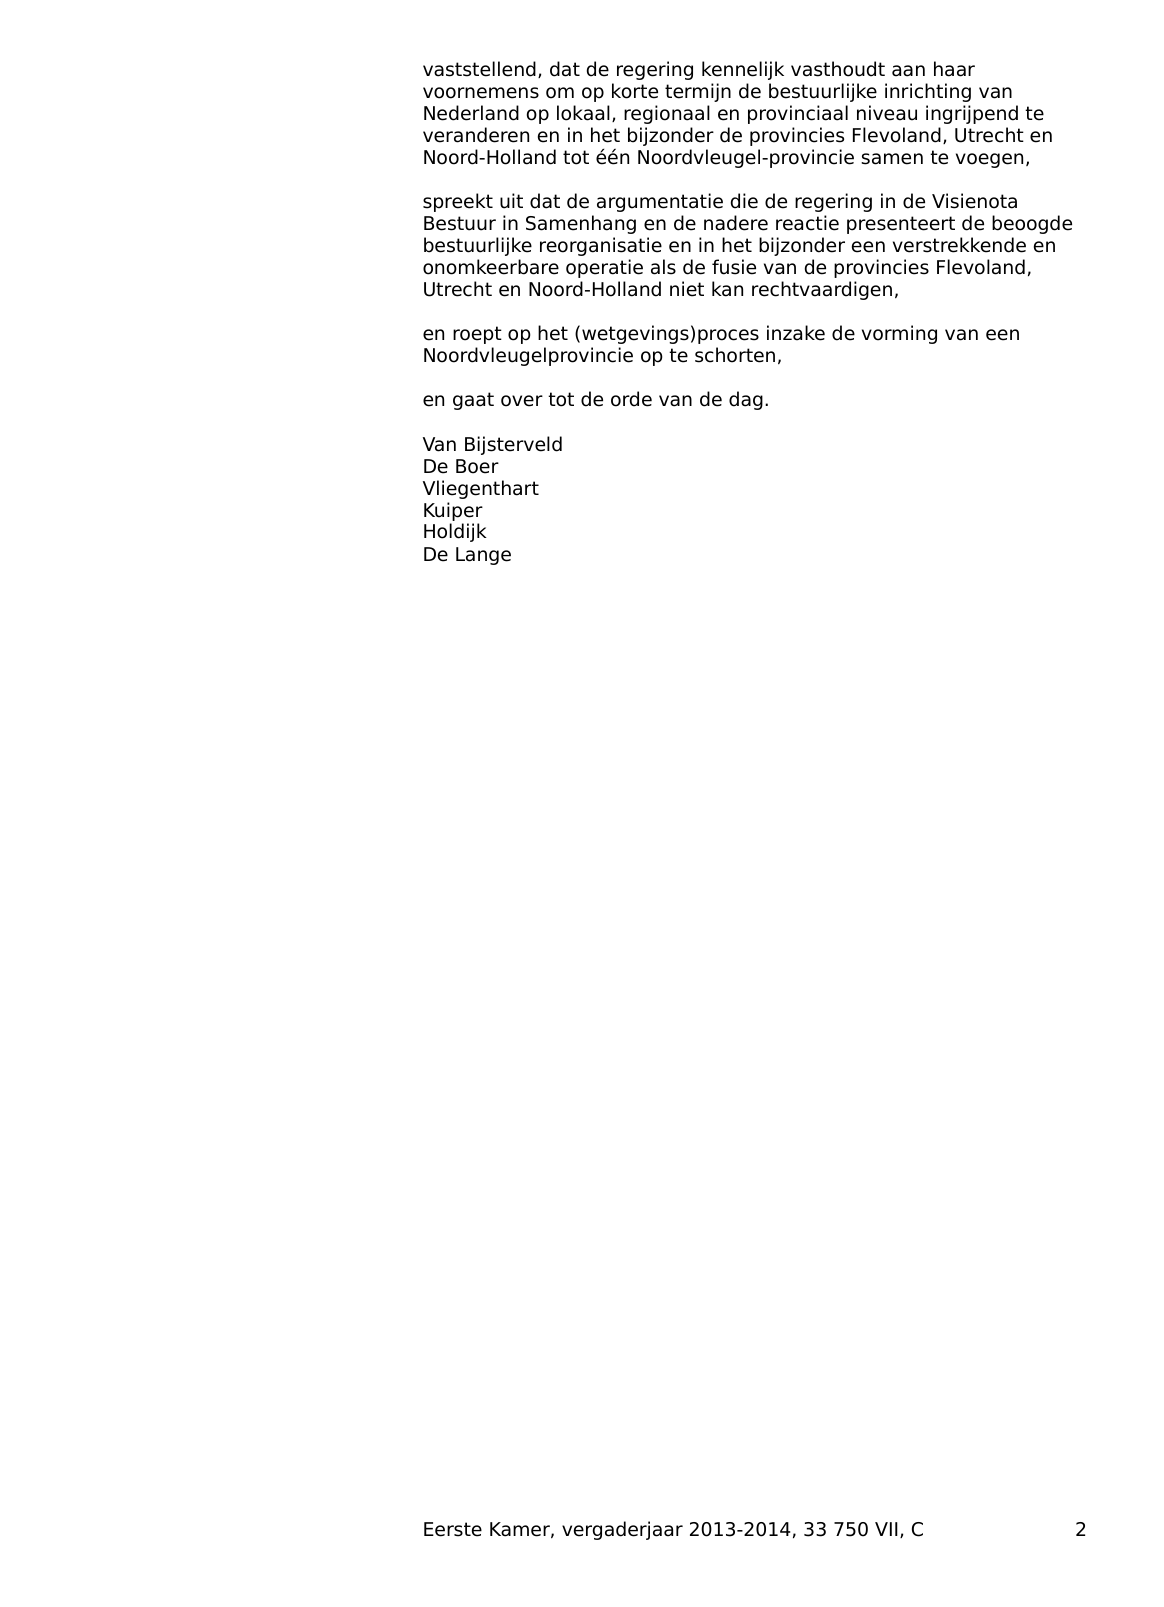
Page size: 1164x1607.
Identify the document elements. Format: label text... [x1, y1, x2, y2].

text spreekt uit dat de argumentatie die de regering in de Visienota Bestuur in Samenhang en de nadere reactie presenteert de beoogde bestuurlijke reorganisatie en in het bijzonder een verstrekkende en onomkeerbare operatie als de fusie van de provincies Flevoland, Utrecht en Noord-Holland niet kan rechtvaardigen, [422, 191, 1087, 301]
text Holdijk [422, 521, 1087, 543]
text De Boer [422, 456, 1087, 477]
text en gaat over tot de orde van de dag. [422, 389, 1087, 411]
text Kuiper [422, 499, 1087, 521]
text Van Bijsterveld [422, 433, 1087, 456]
text en roept op het (wetgevings)proces inzake de vorming van een Noordvleugelprovincie op te schorten, [422, 323, 1087, 367]
text Vliegenthart [422, 477, 1087, 499]
text De Lange [422, 543, 1087, 565]
text vaststellend, dat de regering kennelijk vasthoudt aan haar voornemens om op korte termijn de bestuurlijke inrichting van Nederland op lokaal, regionaal en provinciaal niveau ingrijpend te veranderen en in het bijzonder de provincies Flevoland, Utrecht en Noord-Holland tot één Noordvleugel-provincie samen te voegen, [422, 59, 1087, 169]
